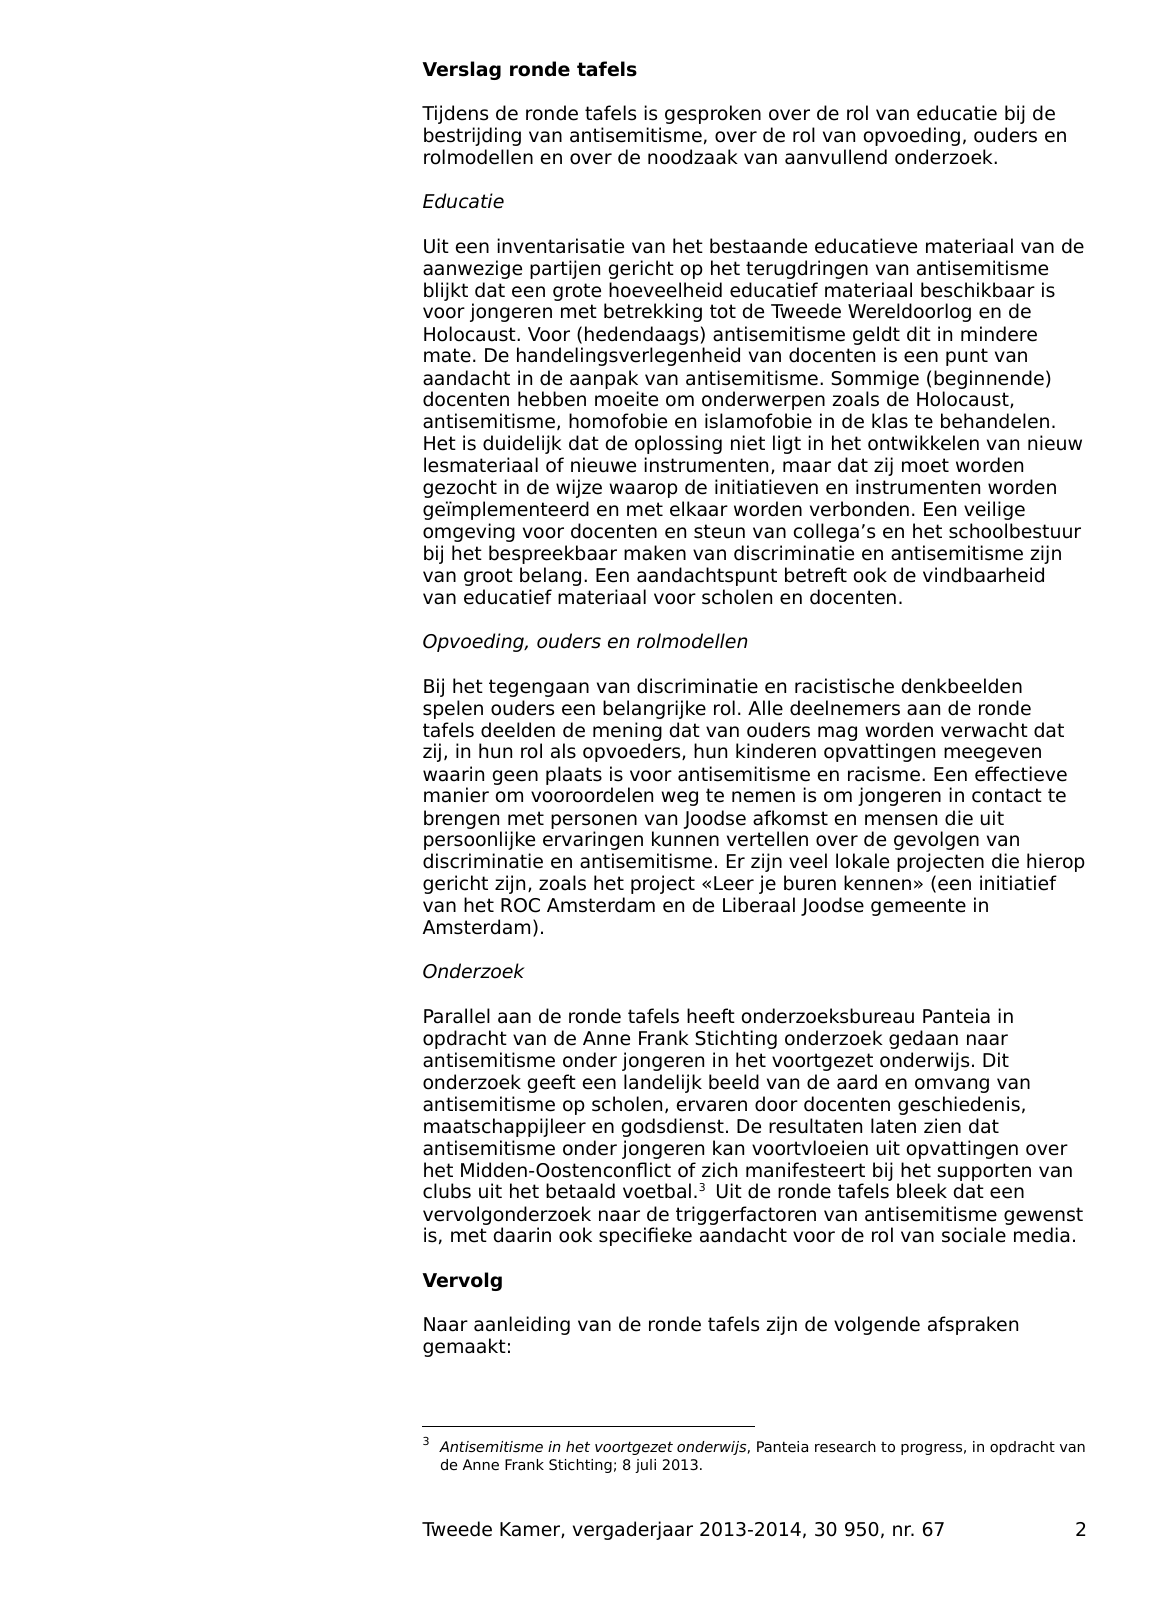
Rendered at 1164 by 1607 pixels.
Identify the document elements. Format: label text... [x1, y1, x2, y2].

subtitle Opvoeding, ouders en rolmodellen [422, 631, 1087, 653]
subtitle Vervolg [422, 1269, 1087, 1292]
text Uit een inventarisatie van het bestaande educatieve materiaal van de aanwezige partijen gericht op het terugdringen van antisemitisme blijkt dat een grote hoeveelheid educatief materiaal beschikbaar is voor jongeren met betrekking tot de Tweede Wereldoorlog en de Holocaust. Voor (hedendaags) antisemitisme geldt dit in mindere mate. De handelingsverlegenheid van docenten is een punt van aandacht in de aanpak van antisemitisme. Sommige (beginnende) docenten hebben moeite om onderwerpen zoals de Holocaust, antisemitisme, homofobie en islamofobie in de klas te behandelen. Het is duidelijk dat de oplossing niet ligt in het ontwikkelen van nieuw lesmateriaal of nieuwe instrumenten, maar dat zij moet worden gezocht in de wijze waarop de initiatieven en instrumenten worden geïmplementeerd en met elkaar worden verbonden. Een veilige omgeving voor docenten en steun van collega’s en het schoolbestuur bij het bespreekbaar maken van discriminatie en antisemitisme zijn van groot belang. Een aandachtspunt betreft ook de vindbaarheid van educatief materiaal voor scholen en docenten. [422, 236, 1087, 609]
text Tijdens de ronde tafels is gesproken over de rol van educatie bij de bestrijding van antisemitisme, over de rol van opvoeding, ouders en rolmodellen en over de noodzaak van aanvullend onderzoek. [422, 103, 1087, 169]
subtitle Onderzoek [422, 961, 1087, 983]
subtitle Educatie [422, 191, 1087, 213]
text Parallel aan de ronde tafels heeft onderzoeksbureau Panteia in opdracht van de Anne Frank Stichting onderzoek gedaan naar antisemitisme onder jongeren in het voortgezet onderwijs. Dit onderzoek geeft een landelijk beeld van de aard en omvang van antisemitisme op scholen, ervaren door docenten geschiedenis, maatschappijleer en godsdienst. De resultaten laten zien dat antisemitisme onder jongeren kan voortvloeien uit opvattingen over het Midden-Oostenconflict of zich manifesteert bij het supporten van clubs uit het betaald voetbal. Uit de ronde tafels bleek dat een vervolgonderzoek naar de triggerfactoren van antisemitisme gewenst is, met daarin ook specifieke aandacht voor de rol van sociale media. [422, 1006, 1087, 1247]
text Antisemitisme in het voortgezet onderwijs, Panteia research to progress, in opdracht van de Anne Frank Stichting; 8 juli 2013. [422, 1435, 1087, 1474]
text Naar aanleiding van de ronde tafels zijn de volgende afspraken gemaakt: [422, 1314, 1087, 1358]
text Bij het tegengaan van discriminatie en racistische denkbeelden spelen ouders een belangrijke rol. Alle deelnemers aan de ronde tafels deelden de mening dat van ouders mag worden verwacht dat zij, in hun rol als opvoeders, hun kinderen opvattingen meegeven waarin geen plaats is voor antisemitisme en racisme. Een effectieve manier om vooroordelen weg te nemen is om jongeren in contact te brengen met personen van Joodse afkomst en mensen die uit persoonlijke ervaringen kunnen vertellen over de gevolgen van discriminatie en antisemitisme. Er zijn veel lokale projecten die hierop gericht zijn, zoals het project «Leer je buren kennen» (een initiatief van het ROC Amsterdam en de Liberaal Joodse gemeente in Amsterdam). [422, 676, 1087, 939]
subtitle Verslag ronde tafels [422, 59, 1087, 81]
